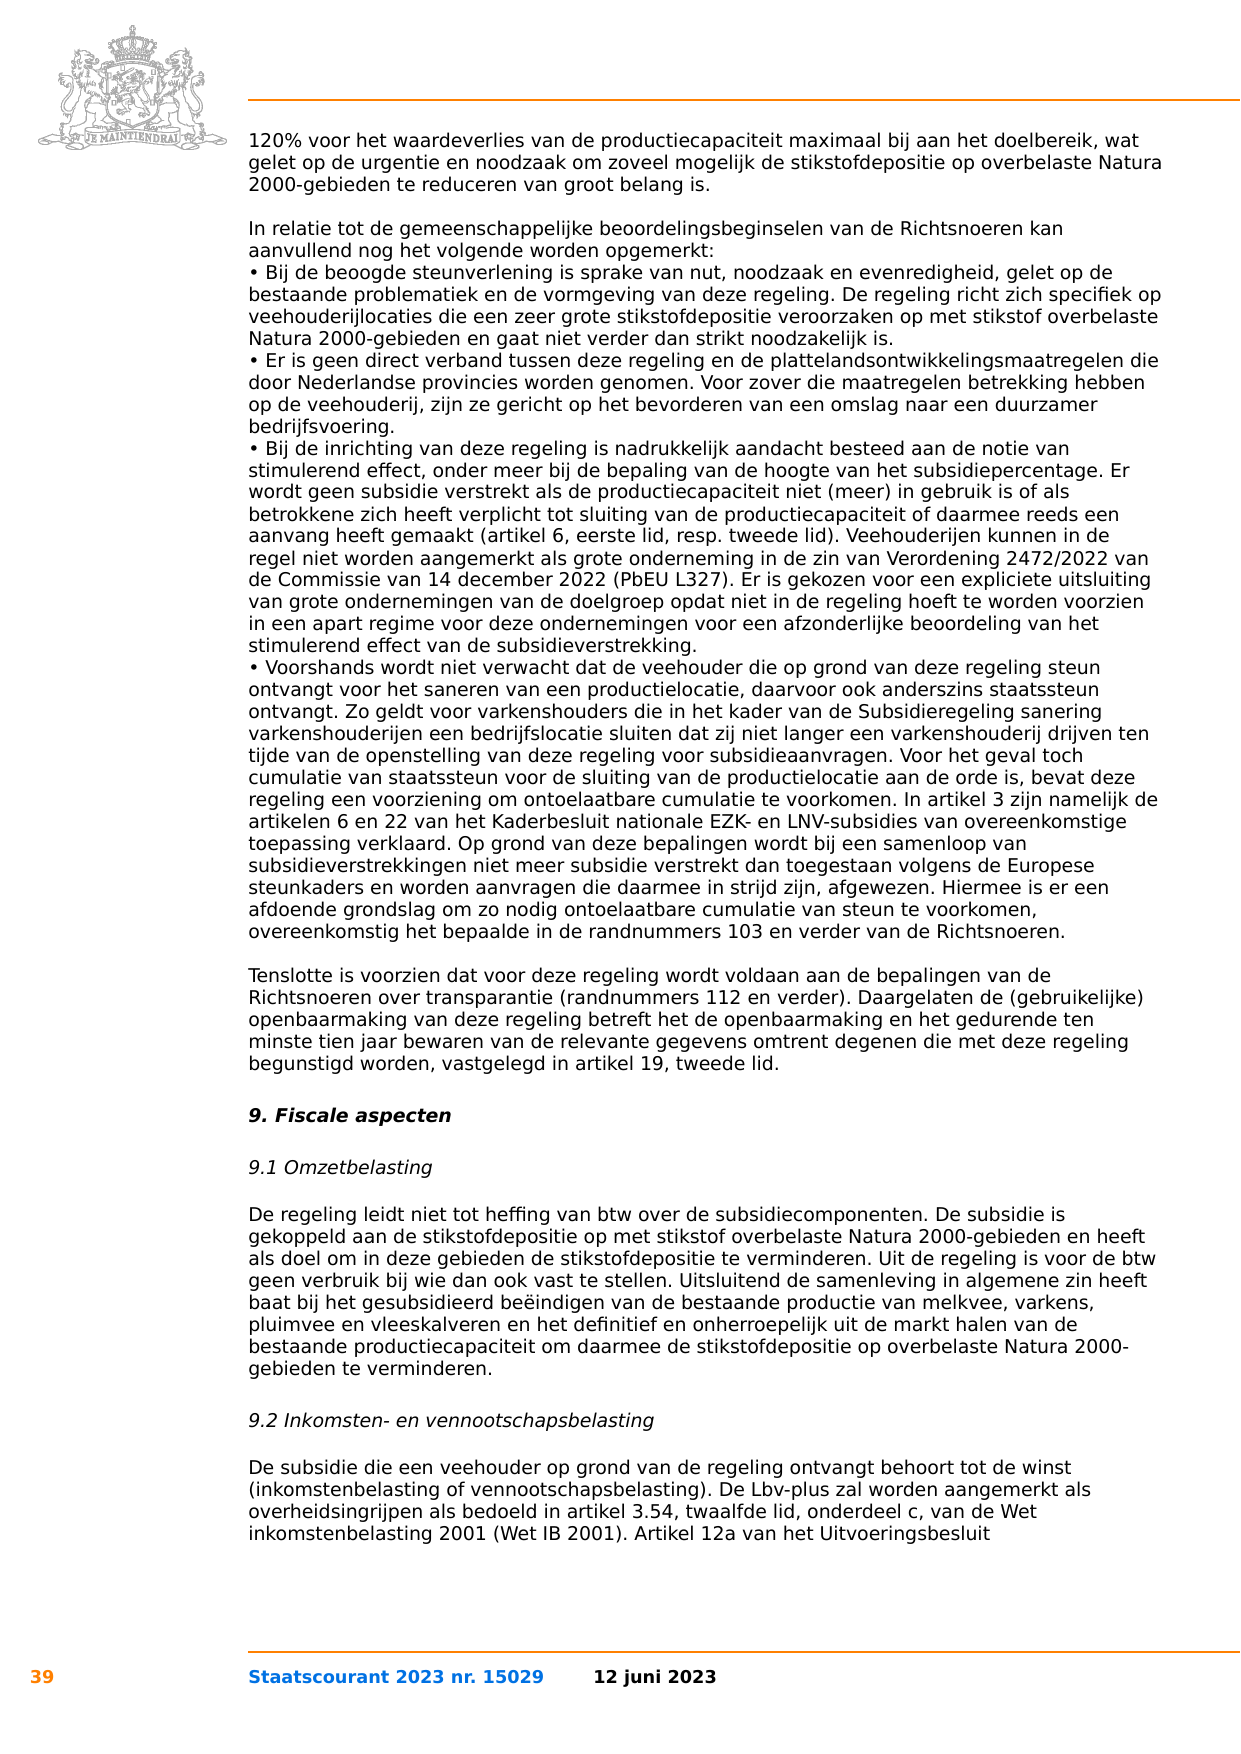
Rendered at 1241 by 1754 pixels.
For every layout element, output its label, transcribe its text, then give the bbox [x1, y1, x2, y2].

text • Voorshands wordt niet verwacht dat de veehouder die op grond van deze regeling steun ontvangt voor het saneren van een productielocatie, daarvoor ook anderszins staatssteun ontvangt. Zo geldt voor varkenshouders die in het kader van de Subsidieregeling sanering varkenshouderijen een bedrijfslocatie sluiten dat zij niet langer een varkenshouderij drijven ten tijde van de openstelling van deze regeling voor subsidieaanvragen. Voor het geval toch cumulatie van staatssteun voor de sluiting van de productielocatie aan de orde is, bevat deze regeling een voorziening om ontoelaatbare cumulatie te voorkomen. In artikel 3 zijn namelijk de artikelen 6 en 22 van het Kaderbesluit nationale EZK- en LNV-subsidies van overeenkomstige toepassing verklaard. Op grond van deze bepalingen wordt bij een samenloop van subsidieverstrekkingen niet meer subsidie verstrekt dan toegestaan volgens de Europese steunkaders en worden aanvragen die daarmee in strijd zijn, afgewezen. Hiermee is er een afdoende grondslag om zo nodig ontoelaatbare cumulatie van steun te voorkomen, overeenkomstig het bepaalde in de randnummers 103 en verder van de Richtsnoeren. [248, 657, 1163, 943]
text 120% voor het waardeverlies van de productiecapaciteit maximaal bij aan het doelbereik, wat gelet op de urgentie en noodzaak om zoveel mogelijk de stikstofdepositie op overbelaste Natura 2000-gebieden te reduceren van groot belang is. [248, 130, 1163, 196]
picture [38, 25, 227, 150]
text • Bij de beoogde steunverlening is sprake van nut, noodzaak en evenredigheid, gelet op de bestaande problematiek en de vormgeving van deze regeling. De regeling richt zich specifiek op veehouderijlocaties die een zeer grote stikstofdepositie veroorzaken op met stikstof overbelaste Natura 2000-gebieden en gaat niet verder dan strikt noodzakelijk is. [248, 262, 1163, 349]
subtitle 9. Fiscale aspecten [248, 1105, 1163, 1127]
text • Bij de inrichting van deze regeling is nadrukkelijk aandacht besteed aan de notie van stimulerend effect, onder meer bij de bepaling van de hoogte van het subsidiepercentage. Er wordt geen subsidie verstrekt als de productiecapaciteit niet (meer) in gebruik is of als betrokkene zich heeft verplicht tot sluiting van de productiecapaciteit of daarmee reeds een aanvang heeft gemaakt (artikel 6, eerste lid, resp. tweede lid). Veehouderijen kunnen in de regel niet worden aangemerkt als grote onderneming in de zin van Verordening 2472/2022 van de Commissie van 14 december 2022 (PbEU L327). Er is gekozen voor een expliciete uitsluiting van grote ondernemingen van de doelgroep opdat niet in de regeling hoeft te worden voorzien in een apart regime voor deze ondernemingen voor een afzonderlijke beoordeling van het stimulerend effect van de subsidieverstrekking. [248, 437, 1163, 657]
text De subsidie die een veehouder op grond van de regeling ontvangt behoort tot de winst (inkomstenbelasting of vennootschapsbelasting). De Lbv-plus zal worden aangemerkt als overheidsingrijpen als bedoeld in artikel 3.54, twaalfde lid, onderdeel c, van de Wet inkomstenbelasting 2001 (Wet IB 2001). Artikel 12a van het Uitvoeringsbesluit [248, 1457, 1163, 1544]
subtitle 9.2 Inkomsten- en vennootschapsbelasting [248, 1409, 1163, 1432]
text Tenslotte is voorzien dat voor deze regeling wordt voldaan aan de bepalingen van de Richtsnoeren over transparantie (randnummers 112 en verder). Daargelaten de (gebruikelijke) openbaarmaking van deze regeling betreft het de openbaarmaking en het gedurende ten minste tien jaar bewaren van de relevante gegevens omtrent degenen die met deze regeling begunstigd worden, vastgelegd in artikel 19, tweede lid. [248, 965, 1163, 1075]
subtitle 9.1 Omzetbelasting [248, 1157, 1163, 1179]
text De regeling leidt niet tot heffing van btw over de subsidiecomponenten. De subsidie is gekoppeld aan de stikstofdepositie op met stikstof overbelaste Natura 2000-gebieden en heeft als doel om in deze gebieden de stikstofdepositie te verminderen. Uit de regeling is voor de btw geen verbruik bij wie dan ook vast te stellen. Uitsluitend de samenleving in algemene zin heeft baat bij het gesubsidieerd beëindigen van de bestaande productie van melkvee, varkens, pluimvee en vleeskalveren en het definitief en onherroepelijk uit de markt halen van de bestaande productiecapaciteit om daarmee de stikstofdepositie op overbelaste Natura 2000-gebieden te verminderen. [248, 1204, 1163, 1379]
text In relatie tot de gemeenschappelijke beoordelingsbeginselen van de Richtsnoeren kan aanvullend nog het volgende worden opgemerkt: [248, 218, 1163, 262]
text • Er is geen direct verband tussen deze regeling en de plattelandsontwikkelingsmaatregelen die door Nederlandse provincies worden genomen. Voor zover die maatregelen betrekking hebben op de veehouderij, zijn ze gericht op het bevorderen van een omslag naar een duurzamer bedrijfsvoering. [248, 349, 1163, 437]
